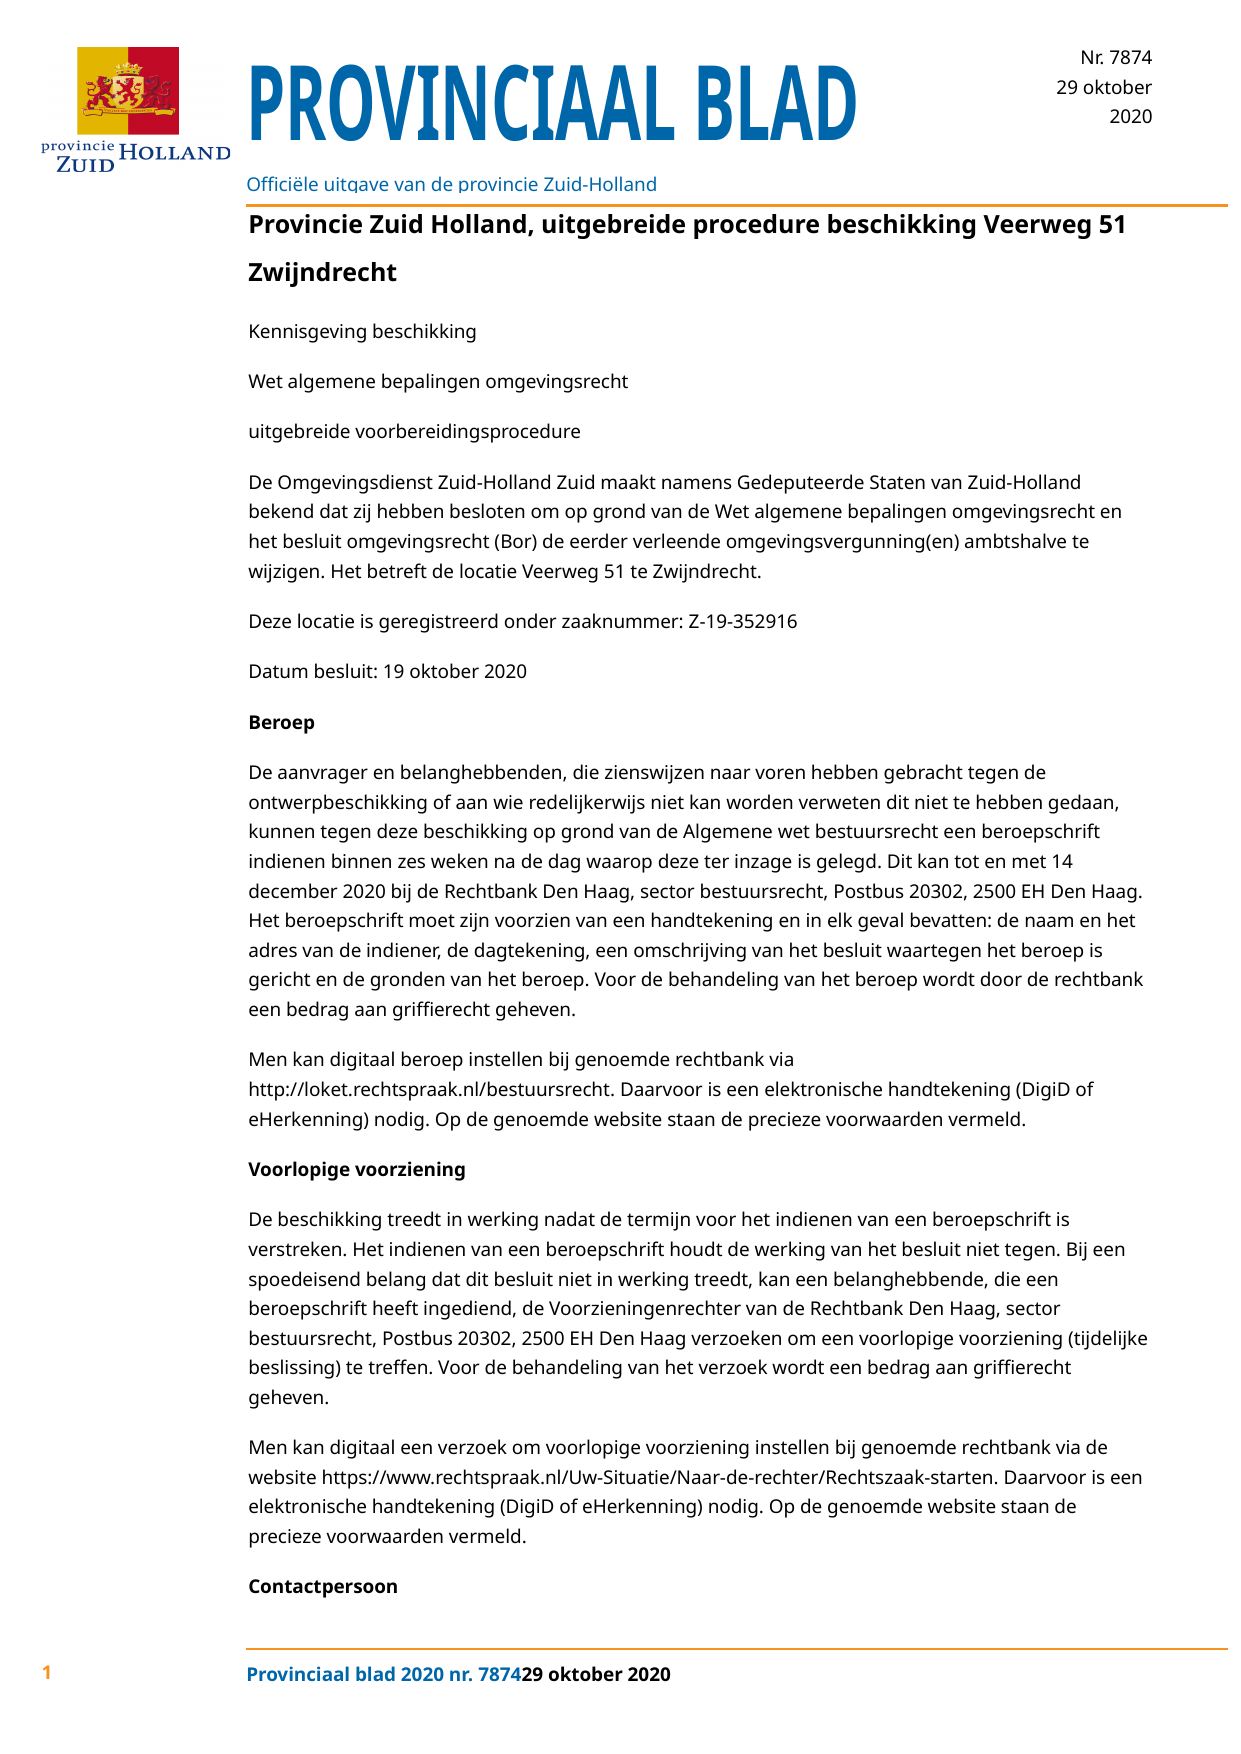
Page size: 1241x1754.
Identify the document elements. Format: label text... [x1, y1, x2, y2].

text Wet algemene bepalingen omgevingsrecht [248, 368, 1152, 394]
picture [41, 47, 231, 172]
text Voorlopige voorziening [248, 1156, 1152, 1182]
text Datum besluit: 19 oktober 2020 [248, 659, 1152, 684]
text De Omgevingsdienst Zuid-Holland Zuid maakt namens Gedeputeerde Staten van Zuid-Holland bekend dat zij hebben besloten om op grond van de Wet algemene bepalingen omgevingsrecht en het besluit omgevingsrecht (Bor) de eerder verleende omgevingsvergunning(en) ambtshalve te wijzigen. Het betreft de locatie Veerweg 51 te Zwijndrecht. [248, 469, 1152, 584]
text Men kan digitaal een verzoek om voorlopige voorziening instellen bij genoemde rechtbank via de website https://www.rechtspraak.nl/Uw-Situatie/Naar-de-rechter/Rechtszaak-starten. Daarvoor is een elektronische handtekening (DigiD of eHerkenning) nodig. Op de genoemde website staan de precieze voorwaarden vermeld. [248, 1434, 1152, 1549]
text Deze locatie is geregistreerd onder zaaknummer: Z-19-352916 [248, 608, 1152, 634]
text Men kan digitaal beroep instellen bij genoemde rechtbank via http://loket.rechtspraak.nl/bestuursrecht. Daarvoor is een elektronische handtekening (DigiD of eHerkenning) nodig. Op de genoemde website staan de precieze voorwaarden vermeld. [248, 1047, 1152, 1132]
text De beschikking treedt in werking nadat de termijn voor het indienen van een beroepschrift is verstreken. Het indienen van een beroepschrift houdt de werking van het besluit niet tegen. Bij een spoedeisend belang dat dit besluit niet in werking treedt, kan een belanghebbende, die een beroepschrift heeft ingediend, de Voorzieningenrechter van de Rechtbank Den Haag, sector bestuursrecht, Postbus 20302, 2500 EH Den Haag verzoeken om een voorlopige voorziening (tijdelijke beslissing) te treffen. Voor de behandeling van het verzoek wordt een bedrag aan griffierecht geheven. [248, 1207, 1152, 1410]
text Contactpersoon [248, 1574, 1152, 1599]
text De aanvrager en belanghebbenden, die zienswijzen naar voren hebben gebracht tegen de ontwerpbeschikking of aan wie redelijkerwijs niet kan worden verweten dit niet te hebben gedaan, kunnen tegen deze beschikking op grond van de Algemene wet bestuursrecht een beroepschrift indienen binnen zes weken na de dag waarop deze ter inzage is gelegd. Dit kan tot en met 14 december 2020 bij de Rechtbank Den Haag, sector bestuursrecht, Postbus 20302, 2500 EH Den Haag. Het beroepschrift moet zijn voorzien van een handtekening en in elk geval bevatten: de naam en het adres van de indiener, de dagtekening, een omschrijving van het besluit waartegen het beroep is gericht en de gronden van het beroep. Voor de behandeling van het beroep wordt door de rechtbank een bedrag aan griffierecht geheven. [248, 759, 1152, 1022]
text Beroep [248, 709, 1152, 735]
text Kennisgeving beschikking [248, 318, 1152, 344]
text uitgebreide voorbereidingsprocedure [248, 419, 1152, 444]
text Provincie Zuid Holland, uitgebreide procedure beschikking Veerweg 51 Zwijndrecht [248, 207, 1152, 288]
